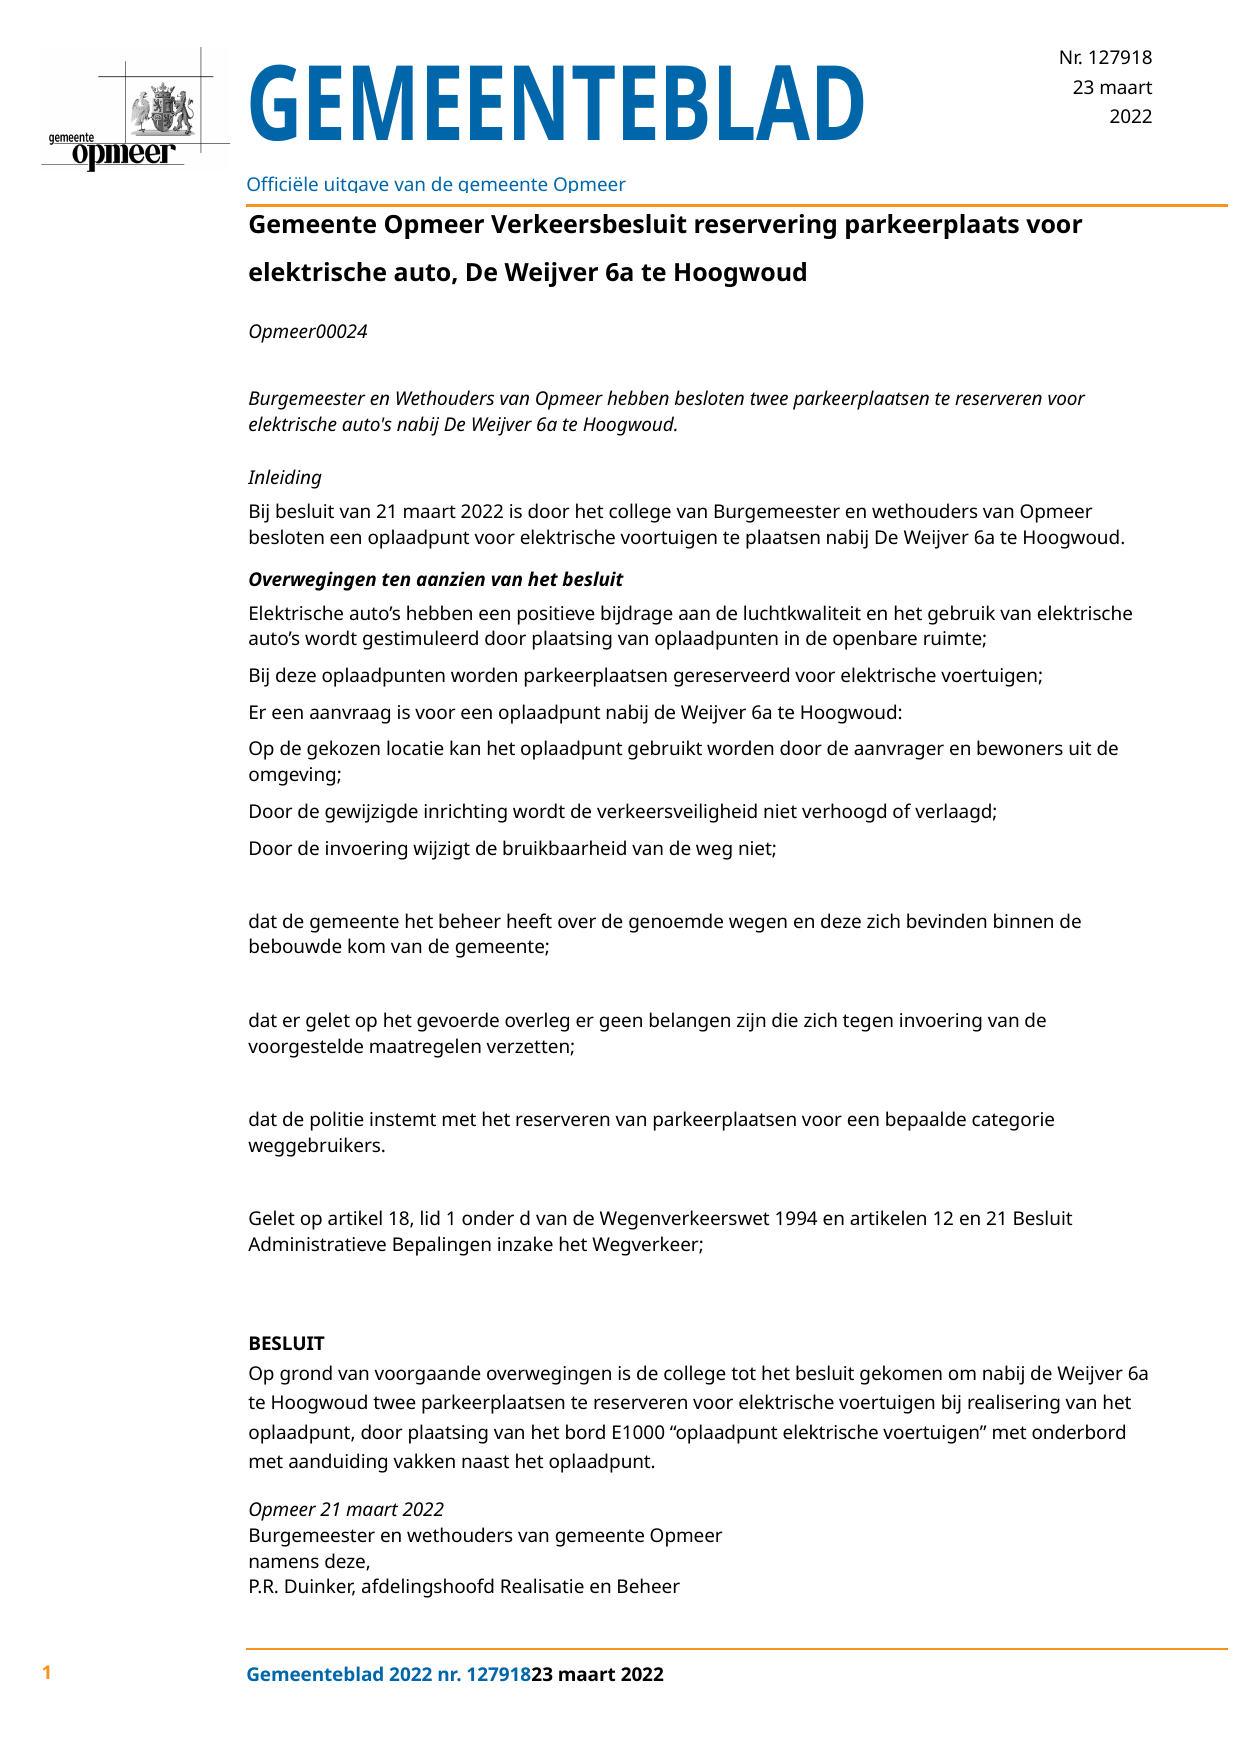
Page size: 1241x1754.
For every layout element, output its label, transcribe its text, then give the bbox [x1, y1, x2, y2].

text dat er gelet op het gevoerde overleg er geen belangen zijn die zich tegen invoering van de voorgestelde maatregelen verzetten; [248, 1007, 1152, 1058]
text Door de invoering wijzigt de bruikbaarheid van de weg niet; [248, 835, 1152, 860]
text Gemeente Opmeer Verkeersbesluit reservering parkeerplaats voor elektrische auto, De Weijver 6a te Hoogwoud [248, 207, 1152, 288]
text Burgemeester en wethouders van gemeente Opmeer [248, 1522, 1152, 1548]
text Bij deze oplaadpunten worden parkeerplaatsen gereserveerd voor elektrische voertuigen; [248, 662, 1152, 688]
picture [41, 47, 231, 172]
text Elektrische auto’s hebben een positieve bijdrage aan de luchtkwaliteit en het gebruik van elektrische auto’s wordt gestimuleerd door plaatsing van oplaadpunten in de openbare ruimte; [248, 600, 1152, 651]
text Burgemeester en Wethouders van Opmeer hebben besloten twee parkeerplaatsen te reserveren voor elektrische auto's nabij De Weijver 6a te Hoogwoud. [248, 386, 1152, 437]
text Opmeer 21 maart 2022 [248, 1496, 1152, 1522]
text dat de gemeente het beheer heeft over de genoemde wegen en deze zich bevinden binnen de bebouwde kom van de gemeente; [248, 908, 1152, 959]
text Opmeer00024 [248, 318, 1152, 344]
text Gelet op artikel 18, lid 1 onder d van de Wegenverkeerswet 1994 en artikelen 12 en 21 Besluit Administratieve Bepalingen inzake het Wegverkeer; [248, 1205, 1152, 1257]
text Door de gewijzigde inrichting wordt de verkeersveiligheid niet verhoogd of verlaagd; [248, 798, 1152, 824]
text BESLUIT [248, 1330, 1152, 1356]
text P.R. Duinker, afdelingshoofd Realisatie en Beheer [248, 1574, 1152, 1599]
text dat de politie instemt met het reserveren van parkeerplaatsen voor een bepaalde categorie weggebruikers. [248, 1106, 1152, 1158]
text Overwegingen ten aanzien van het besluit [248, 566, 1152, 592]
text Bij besluit van 21 maart 2022 is door het college van Burgemeester en wethouders van Opmeer besloten een oplaadpunt voor elektrische voortuigen te plaatsen nabij De Weijver 6a te Hoogwoud. [248, 498, 1152, 550]
text Er een aanvraag is voor een oplaadpunt nabij de Weijver 6a te Hoogwoud: [248, 699, 1152, 725]
text Op de gekozen locatie kan het oplaadpunt gebruikt worden door de aanvrager en bewoners uit de omgeving; [248, 736, 1152, 787]
text namens deze, [248, 1548, 1152, 1574]
text Inleiding [248, 464, 1152, 490]
text Op grond van voorgaande overwegingen is de college tot het besluit gekomen om nabij de Weijver 6a te Hoogwoud twee parkeerplaatsen te reserveren voor elektrische voertuigen bij realisering van het oplaadpunt, door plaatsing van het bord E1000 “oplaadpunt elektrische voertuigen” met onderbord met aanduiding vakken naast het oplaadpunt. [248, 1360, 1152, 1474]
